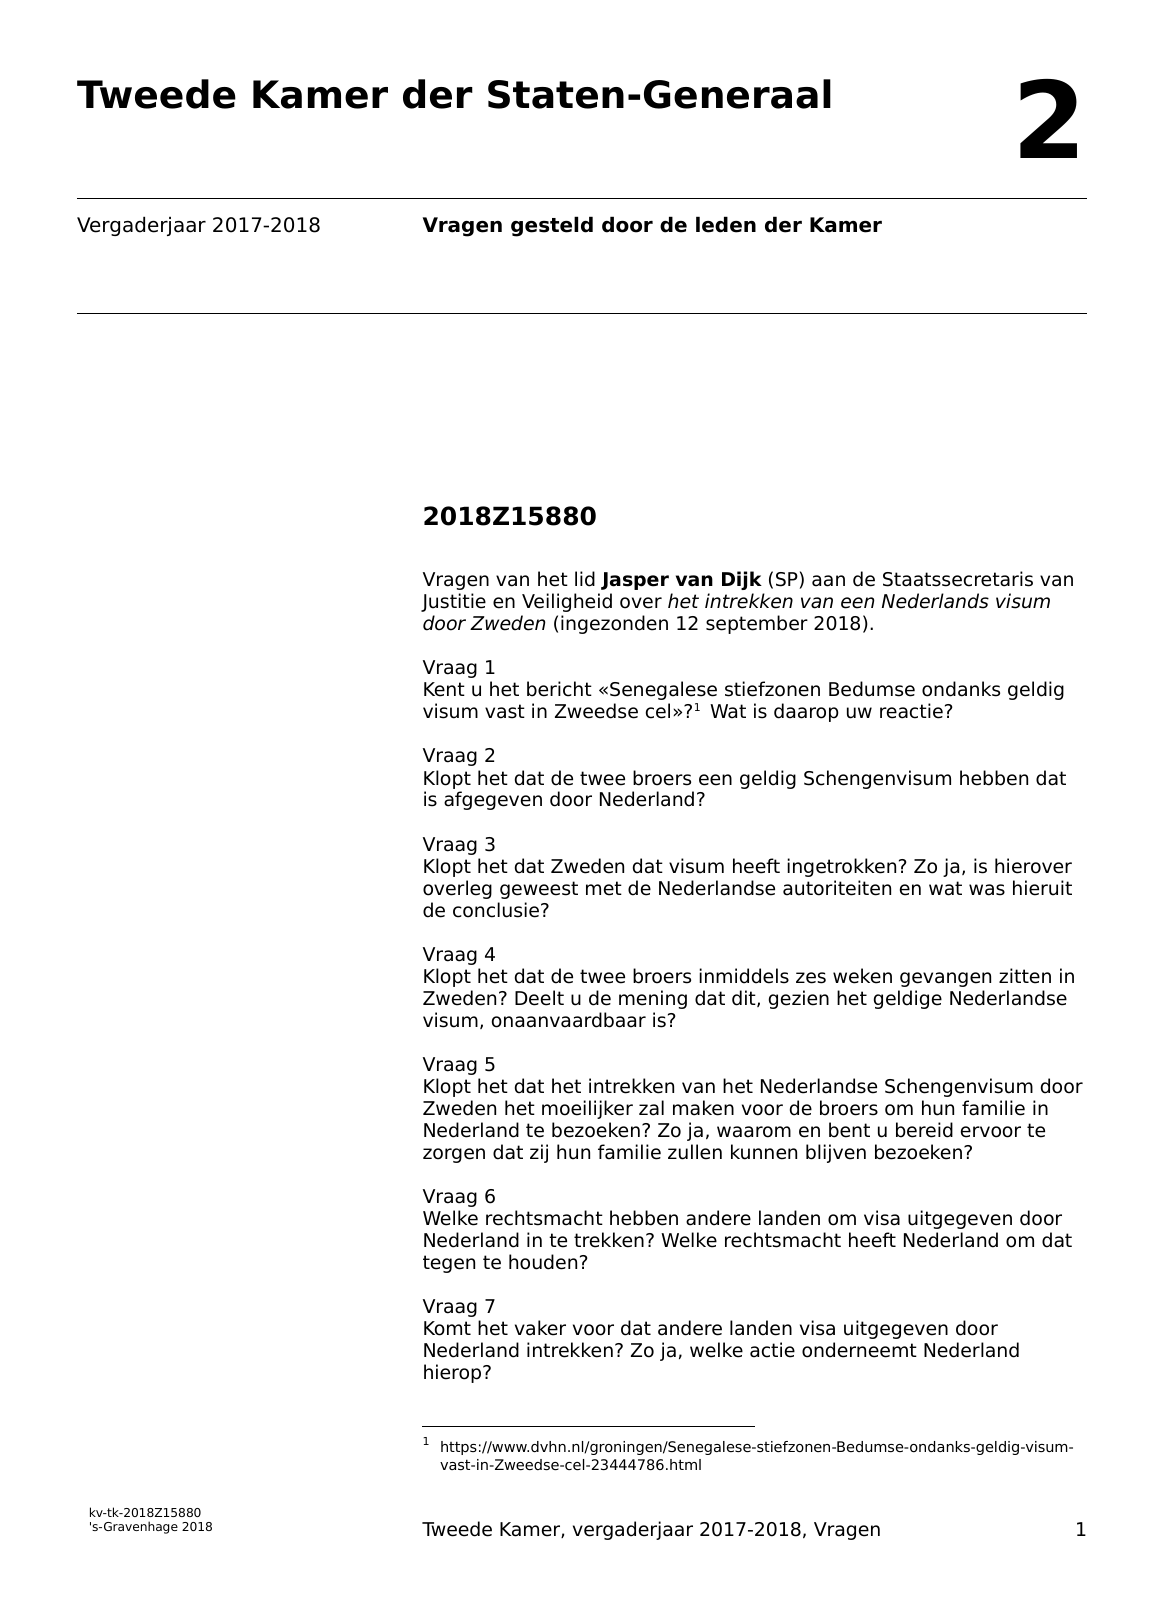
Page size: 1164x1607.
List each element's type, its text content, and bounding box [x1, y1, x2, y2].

text kv-tk-2018Z15880 [88, 1506, 323, 1520]
text https://www.dvhn.nl/groningen/Senegalese-stiefzonen-Bedumse-ondanks-geldig-visum-vast-in-Zweedse-cel-23444786.html [422, 1435, 1087, 1474]
text Klopt het dat de twee broers inmiddels zes weken gevangen zitten in Zweden? Deelt u de mening dat dit, gezien het geldige Nederlandse visum, onaanvaardbaar is? [422, 966, 1087, 1032]
text Klopt het dat Zweden dat visum heeft ingetrokken? Zo ja, is hierover overleg geweest met de Nederlandse autoriteiten en wat was hieruit de conclusie? [422, 856, 1087, 921]
text Vraag 3 [422, 833, 1087, 856]
text Kent u het bericht «Senegalese stiefzonen Bedumse ondanks geldig visum vast in Zweedse cel»? Wat is daarop uw reactie? [422, 679, 1087, 723]
text 's-Gravenhage 2018 [88, 1520, 323, 1534]
text Vraag 6 [422, 1186, 1087, 1208]
table_header Tweede Kamer der Staten-Generaal [77, 59, 886, 198]
text Vraag 1 [422, 657, 1087, 679]
text Klopt het dat het intrekken van het Nederlandse Schengenvisum door Zweden het moeilijker zal maken voor de broers om hun familie in Nederland te bezoeken? Zo ja, waarom en bent u bereid ervoor te zorgen dat zij hun familie zullen kunnen blijven bezoeken? [422, 1076, 1087, 1164]
text 2018Z15880 [422, 502, 1087, 531]
text Vraag 7 [422, 1296, 1087, 1318]
text Vraag 5 [422, 1054, 1087, 1076]
text Vragen van het lid Jasper van Dijk (SP) aan de Staatssecretaris van Justitie en Veiligheid over het intrekken van een Nederlands visum door Zweden (ingezonden 12 september 2018). [422, 569, 1087, 635]
table_cell Vragen gesteld door de leden der Kamer [422, 199, 1087, 313]
text Welke rechtsmacht hebben andere landen om visa uitgegeven door Nederland in te trekken? Welke rechtsmacht heeft Nederland om dat tegen te houden? [422, 1208, 1087, 1274]
text Vraag 4 [422, 944, 1087, 966]
text Klopt het dat de twee broers een geldig Schengenvisum hebben dat is afgegeven door Nederland? [422, 767, 1087, 811]
table_header 2 [886, 59, 1087, 198]
text Komt het vaker voor dat andere landen visa uitgegeven door Nederland intrekken? Zo ja, welke actie onderneemt Nederland hierop? [422, 1318, 1087, 1384]
text Vraag 2 [422, 745, 1087, 767]
table_cell Vergaderjaar 2017-2018 [77, 199, 422, 313]
